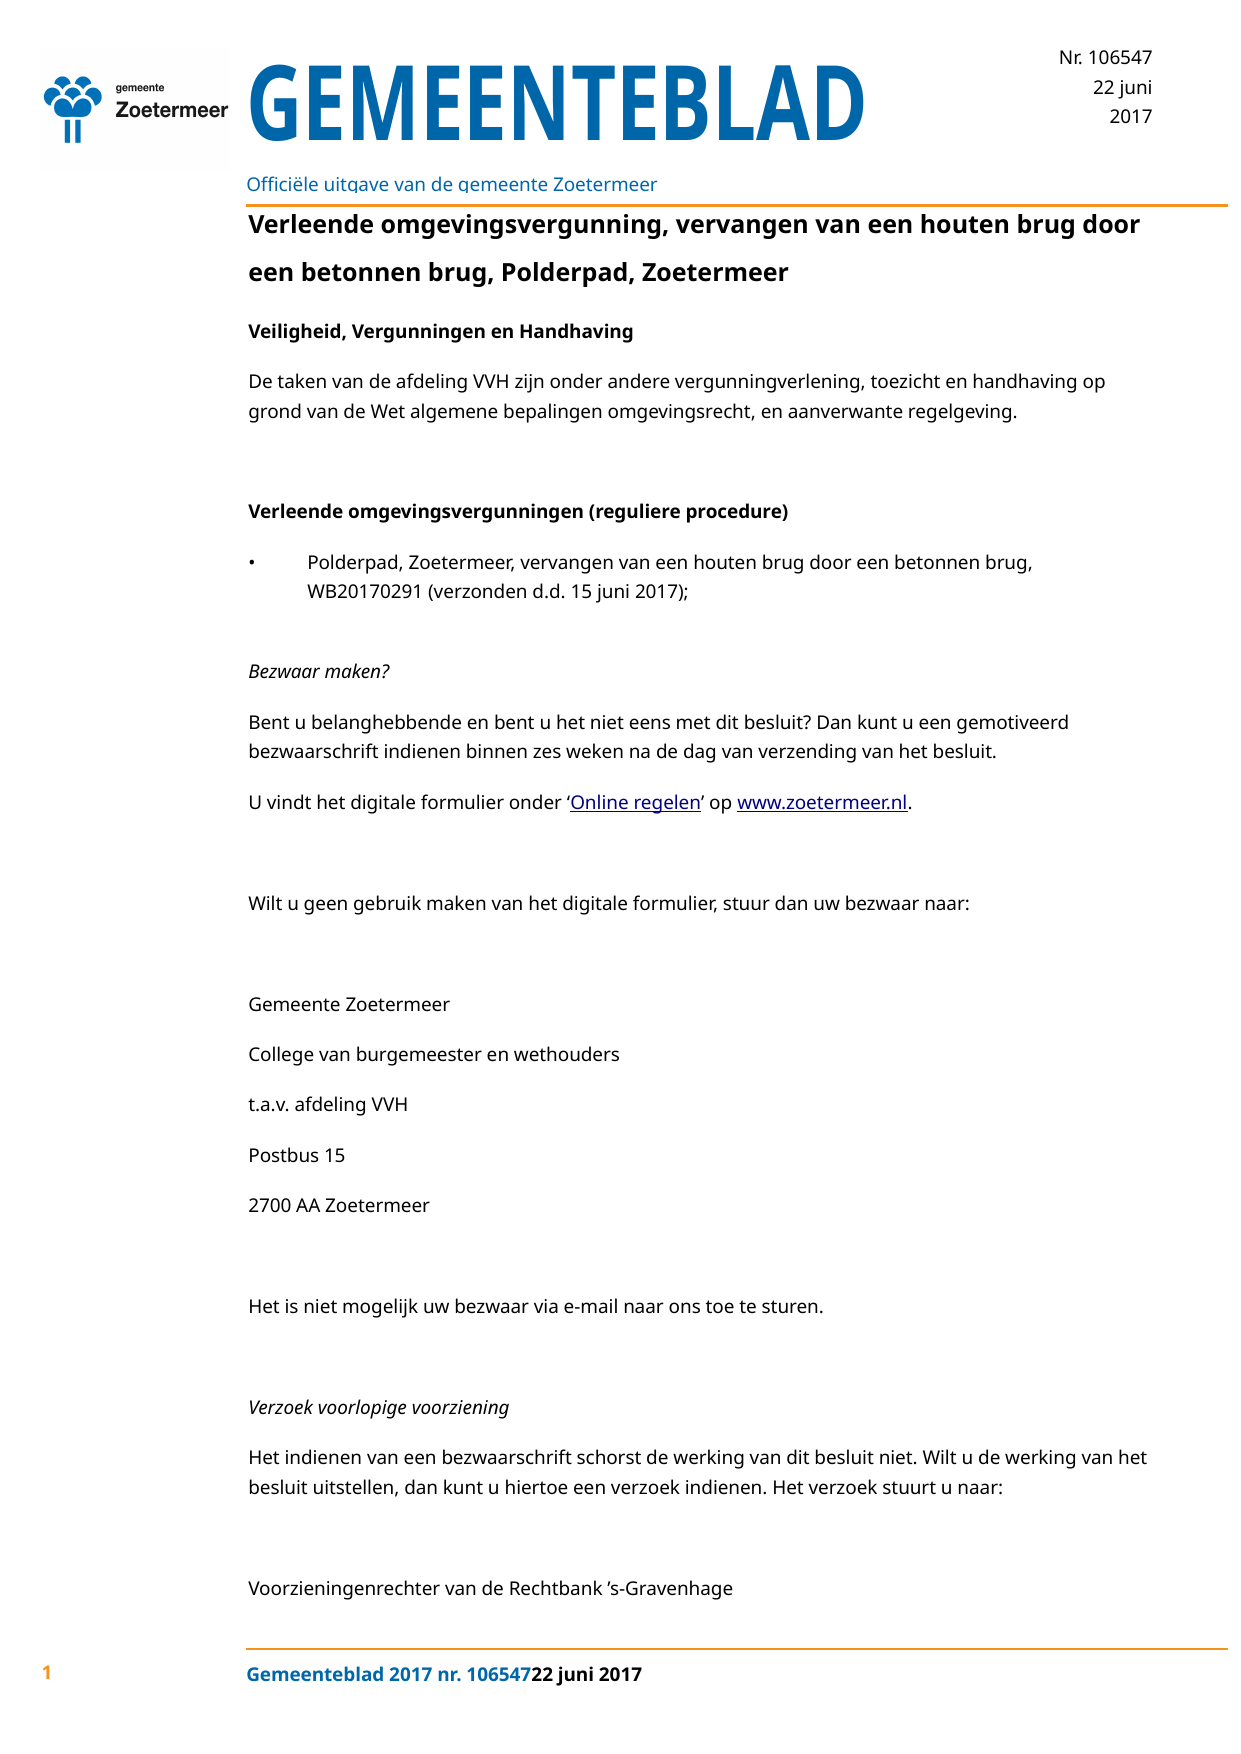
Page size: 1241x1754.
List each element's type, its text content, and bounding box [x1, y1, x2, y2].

text Veiligheid, Vergunningen en Handhaving [248, 318, 1152, 344]
text College van burgemeester en wethouders [248, 1041, 1152, 1067]
text Postbus 15 [248, 1142, 1152, 1168]
text Het indienen van een bezwaarschrift schorst de werking van dit besluit niet. Wilt u de werking van het besluit uitstellen, dan kunt u hiertoe een verzoek indienen. Het verzoek stuurt u naar: [248, 1444, 1152, 1500]
text De taken van de afdeling VVH zijn onder andere vergunningverlening, toezicht en handhaving op grond van de Wet algemene bepalingen omgevingsrecht, en aanverwante regelgeving. [248, 368, 1152, 424]
text U vindt het digitale formulier onder ‘Online regelen’ op www.zoetermeer.nl. [248, 789, 1152, 815]
text Voorzieningenrechter van de Rechtbank ’s-Gravenhage [248, 1575, 1152, 1601]
text Verleende omgevingsvergunningen (reguliere procedure) [248, 499, 1152, 524]
list Polderpad, Zoetermeer, vervangen van een houten brug door een betonnen brug, WB20170291 (verzonden d.d. 15 juni 2017); [248, 549, 1152, 604]
text Gemeente Zoetermeer [248, 991, 1152, 1017]
text 2700 AA Zoetermeer [248, 1192, 1152, 1218]
text t.a.v. afdeling VVH [248, 1092, 1152, 1117]
text Bent u belanghebbende en bent u het niet eens met dit besluit? Dan kunt u een gemotiveerd bezwaarschrift indienen binnen zes weken na de dag van verzending van het besluit. [248, 709, 1152, 764]
picture [41, 47, 231, 172]
text Het is niet mogelijk uw bezwaar via e-mail naar ons toe te sturen. [248, 1293, 1152, 1319]
text Bezwaar maken? [248, 659, 1152, 684]
text Wilt u geen gebruik maken van het digitale formulier, stuur dan uw bezwaar naar: [248, 890, 1152, 916]
text Verleende omgevingsvergunning, vervangen van een houten brug door een betonnen brug, Polderpad, Zoetermeer [248, 207, 1152, 288]
text Verzoek voorlopige voorziening [248, 1394, 1152, 1420]
